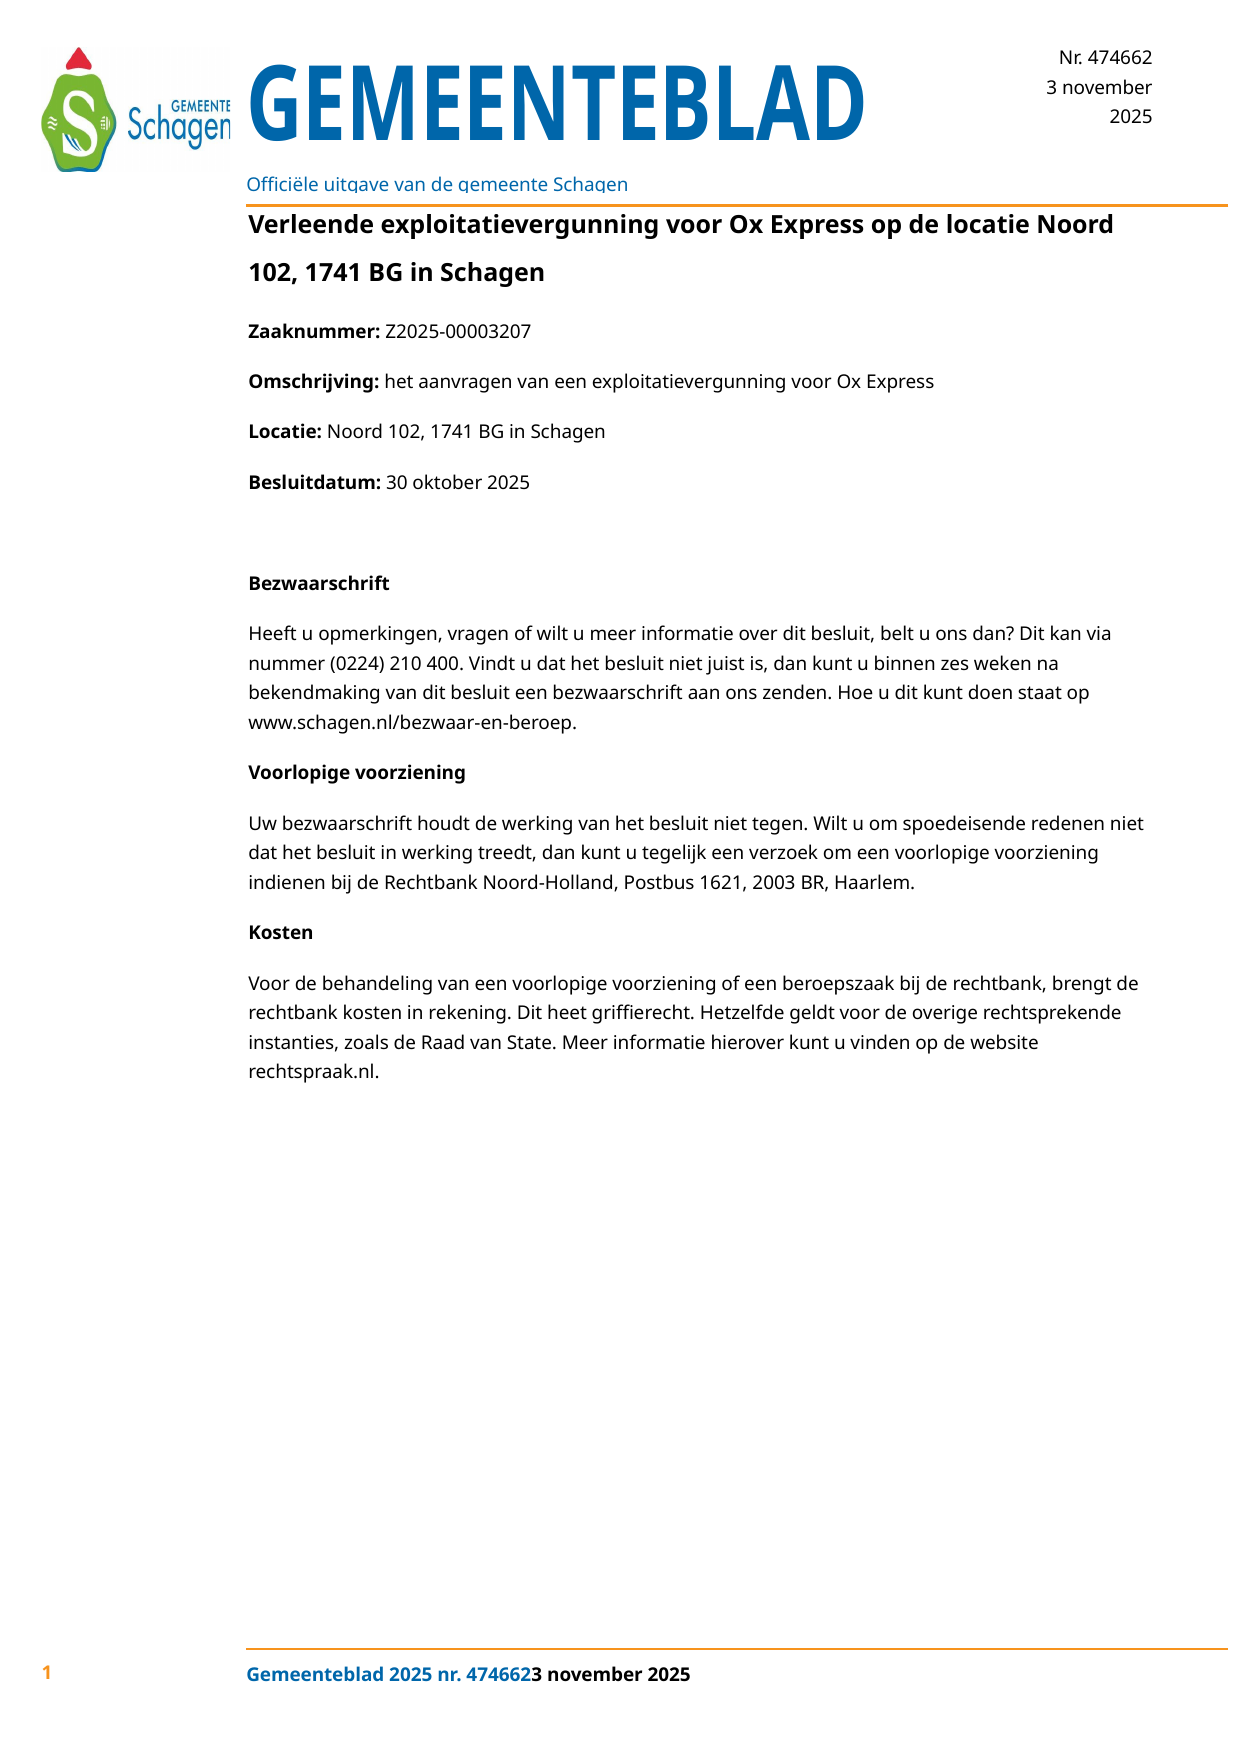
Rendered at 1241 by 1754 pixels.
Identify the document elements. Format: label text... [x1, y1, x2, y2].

text Omschrijving: het aanvragen van een exploitatievergunning voor Ox Express [248, 368, 1152, 394]
text Voorlopige voorziening [248, 759, 1152, 785]
text Besluitdatum: 30 oktober 2025 [248, 469, 1152, 495]
text Voor de behandeling van een voorlopige voorziening of een beroepszaak bij de rechtbank, brengt de rechtbank kosten in rekening. Dit heet griffierecht. Hetzelfde geldt voor de overige rechtsprekende instanties, zoals de Raad van State. Meer informatie hierover kunt u vinden op de website rechtspraak.nl. [248, 970, 1152, 1084]
text Verleende exploitatievergunning voor Ox Express op de locatie Noord 102, 1741 BG in Schagen [248, 207, 1152, 288]
text Zaaknummer: Z2025-00003207 [248, 318, 1152, 344]
picture [41, 47, 231, 172]
text Bezwaarschrift [248, 570, 1152, 596]
text Locatie: Noord 102, 1741 BG in Schagen [248, 419, 1152, 444]
text Kosten [248, 919, 1152, 945]
text Heeft u opmerkingen, vragen of wilt u meer informatie over dit besluit, belt u ons dan? Dit kan via nummer (0224) 210 400. Vindt u dat het besluit niet juist is, dan kunt u binnen zes weken na bekendmaking van dit besluit een bezwaarschrift aan ons zenden. Hoe u dit kunt doen staat op www.schagen.nl/bezwaar-en-beroep. [248, 620, 1152, 735]
text Uw bezwaarschrift houdt de werking van het besluit niet tegen. Wilt u om spoedeisende redenen niet dat het besluit in werking treedt, dan kunt u tegelijk een verzoek om een voorlopige voorziening indienen bij de Rechtbank Noord-Holland, Postbus 1621, 2003 BR, Haarlem. [248, 810, 1152, 895]
